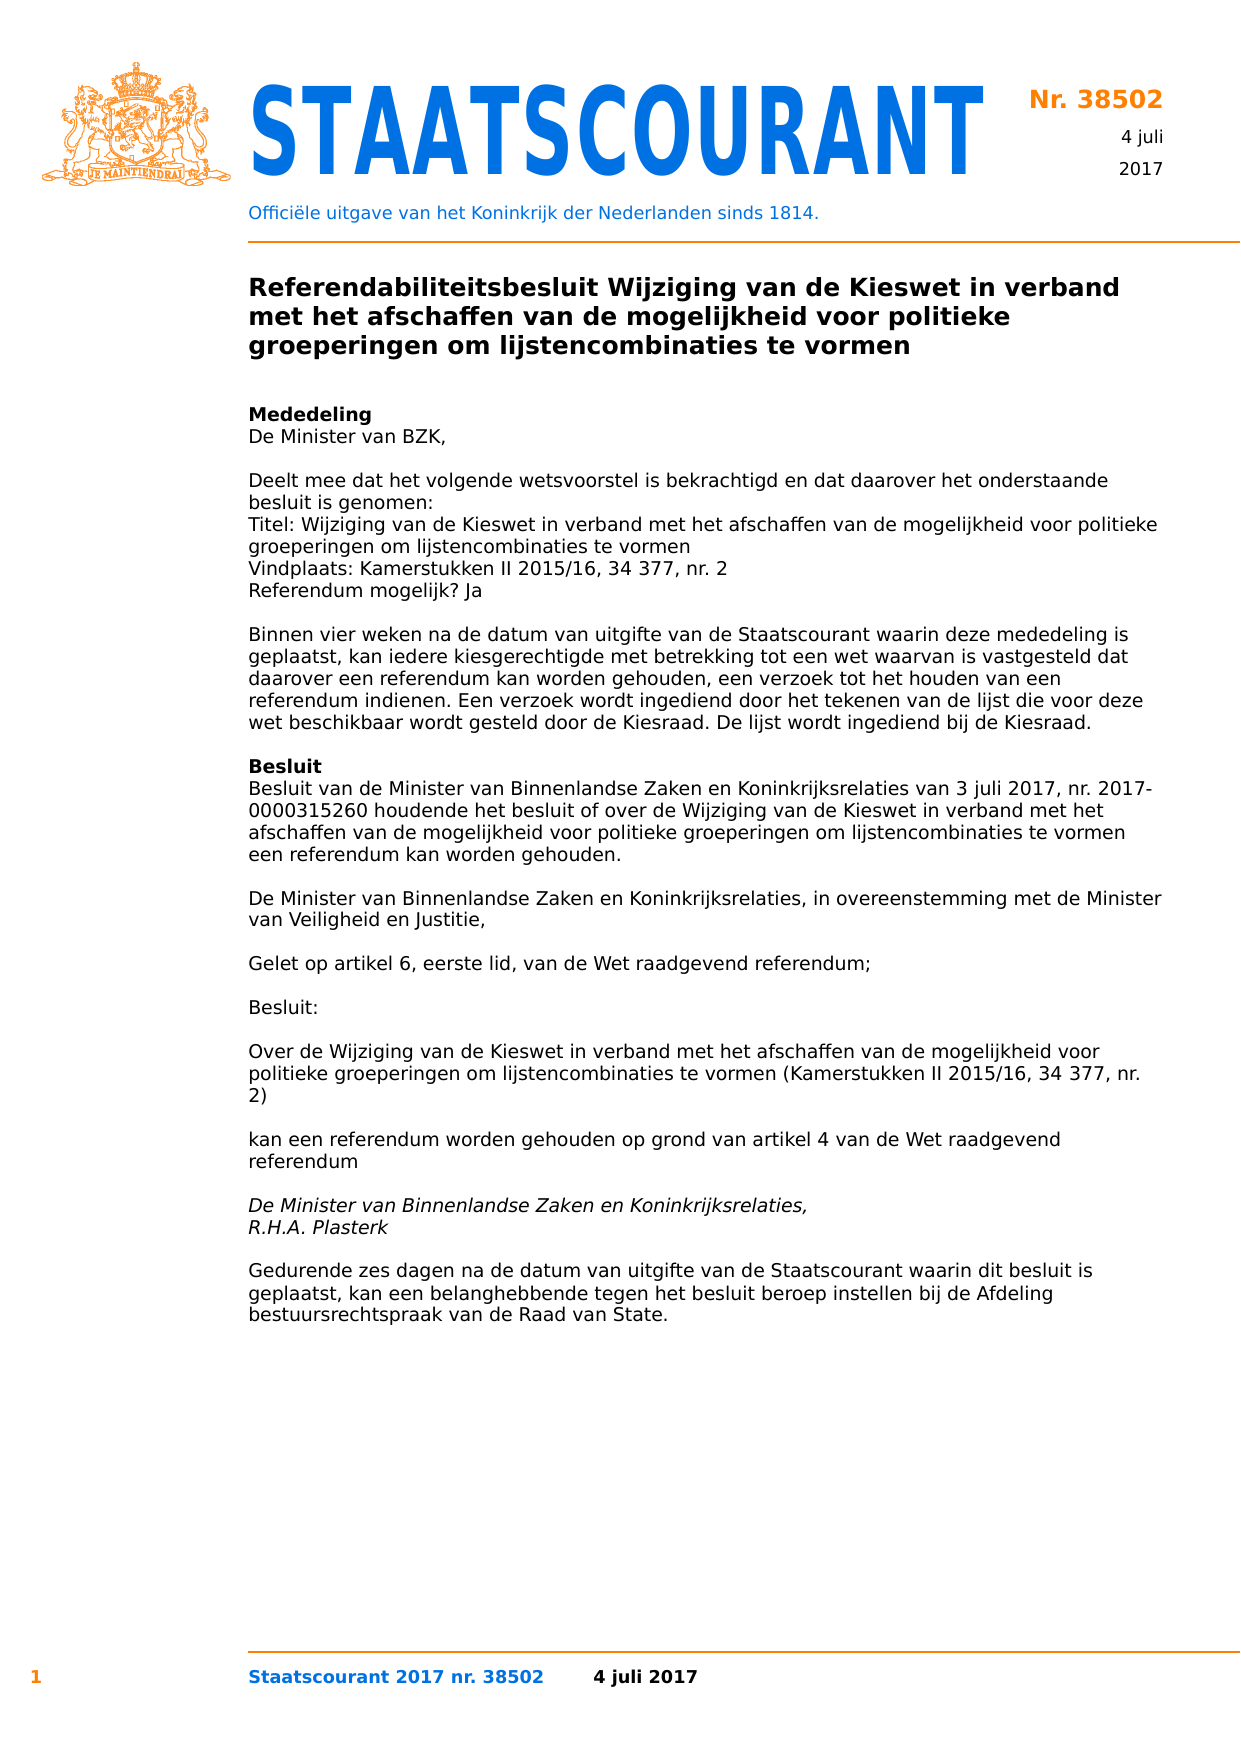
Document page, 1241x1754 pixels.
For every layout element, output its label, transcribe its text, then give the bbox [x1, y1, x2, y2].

text De Minister van Binnenlandse Zaken en Koninkrijksrelaties, in overeenstemming met de Minister van Veiligheid en Justitie, [248, 887, 1163, 931]
text Over de Wijziging van de Kieswet in verband met het afschaffen van de mogelijkheid voor politieke groeperingen om lijstencombinaties te vormen (Kamerstukken II 2015/16, 34 377, nr. 2) [248, 1041, 1163, 1107]
text Deelt mee dat het volgende wetsvoorstel is bekrachtigd en dat daarover het onderstaande besluit is genomen: [248, 470, 1163, 514]
table_cell 2017 [998, 153, 1240, 203]
text Besluit van de Minister van Binnenlandse Zaken en Koninkrijksrelaties van 3 juli 2017, nr. 2017-0000315260 houdende het besluit of over de Wijziging van de Kieswet in verband met het afschaffen van de mogelijkheid voor politieke groeperingen om lijstencombinaties te vormen een referendum kan worden gehouden. [248, 778, 1163, 866]
text Vindplaats: Kamerstukken II 2015/16, 34 377, nr. 2 [248, 558, 1163, 580]
table_cell 4 juli [998, 121, 1240, 153]
table_cell Officiële uitgave van het Koninkrijk der Nederlanden sinds 1814. [248, 203, 1240, 241]
text Referendum mogelijk? Ja [248, 580, 1163, 602]
text De Minister van Binnenlandse Zaken en Koninkrijksrelaties, R.H.A. Plasterk [248, 1194, 1163, 1238]
subtitle Referendabiliteitsbesluit Wijziging van de Kieswet in verband met het afschaffen van de mogelijkheid voor politieke groeperingen om lijstencombinaties te vormen [248, 273, 1163, 361]
text Mededeling [248, 404, 1163, 426]
text Gelet op artikel 6, eerste lid, van de Wet raadgevend referendum; [248, 953, 1163, 975]
text Besluit: [248, 997, 1163, 1019]
text Besluit [248, 756, 1163, 778]
text Binnen vier weken na de datum van uitgifte van de Staatscourant waarin deze mededeling is geplaatst, kan iedere kiesgerechtigde met betrekking tot een wet waarvan is vastgesteld dat daarover een referendum kan worden gehouden, een verzoek tot het houden van een referendum indienen. Een verzoek wordt ingediend door het tekenen van de lijst die voor deze wet beschikbaar wordt gesteld door de Kiesraad. De lijst wordt ingediend bij de Kiesraad. [248, 624, 1163, 734]
text Titel: Wijziging van de Kieswet in verband met het afschaffen van de mogelijkheid voor politieke groeperingen om lijstencombinaties te vormen [248, 514, 1163, 558]
text kan een referendum worden gehouden op grond van artikel 4 van de Wet raadgevend referendum [248, 1129, 1163, 1173]
table_header Nr. 38502 [998, 62, 1240, 121]
table_header STAATSCOURANT [248, 62, 998, 203]
text Gedurende zes dagen na de datum van uitgifte van de Staatscourant waarin dit besluit is geplaatst, kan een belanghebbende tegen het besluit beroep instellen bij de Afdeling bestuursrechtspraak van de Raad van State. [248, 1260, 1163, 1326]
picture [41, 62, 231, 186]
table_header [25, 62, 248, 241]
text De Minister van BZK, [248, 426, 1163, 448]
